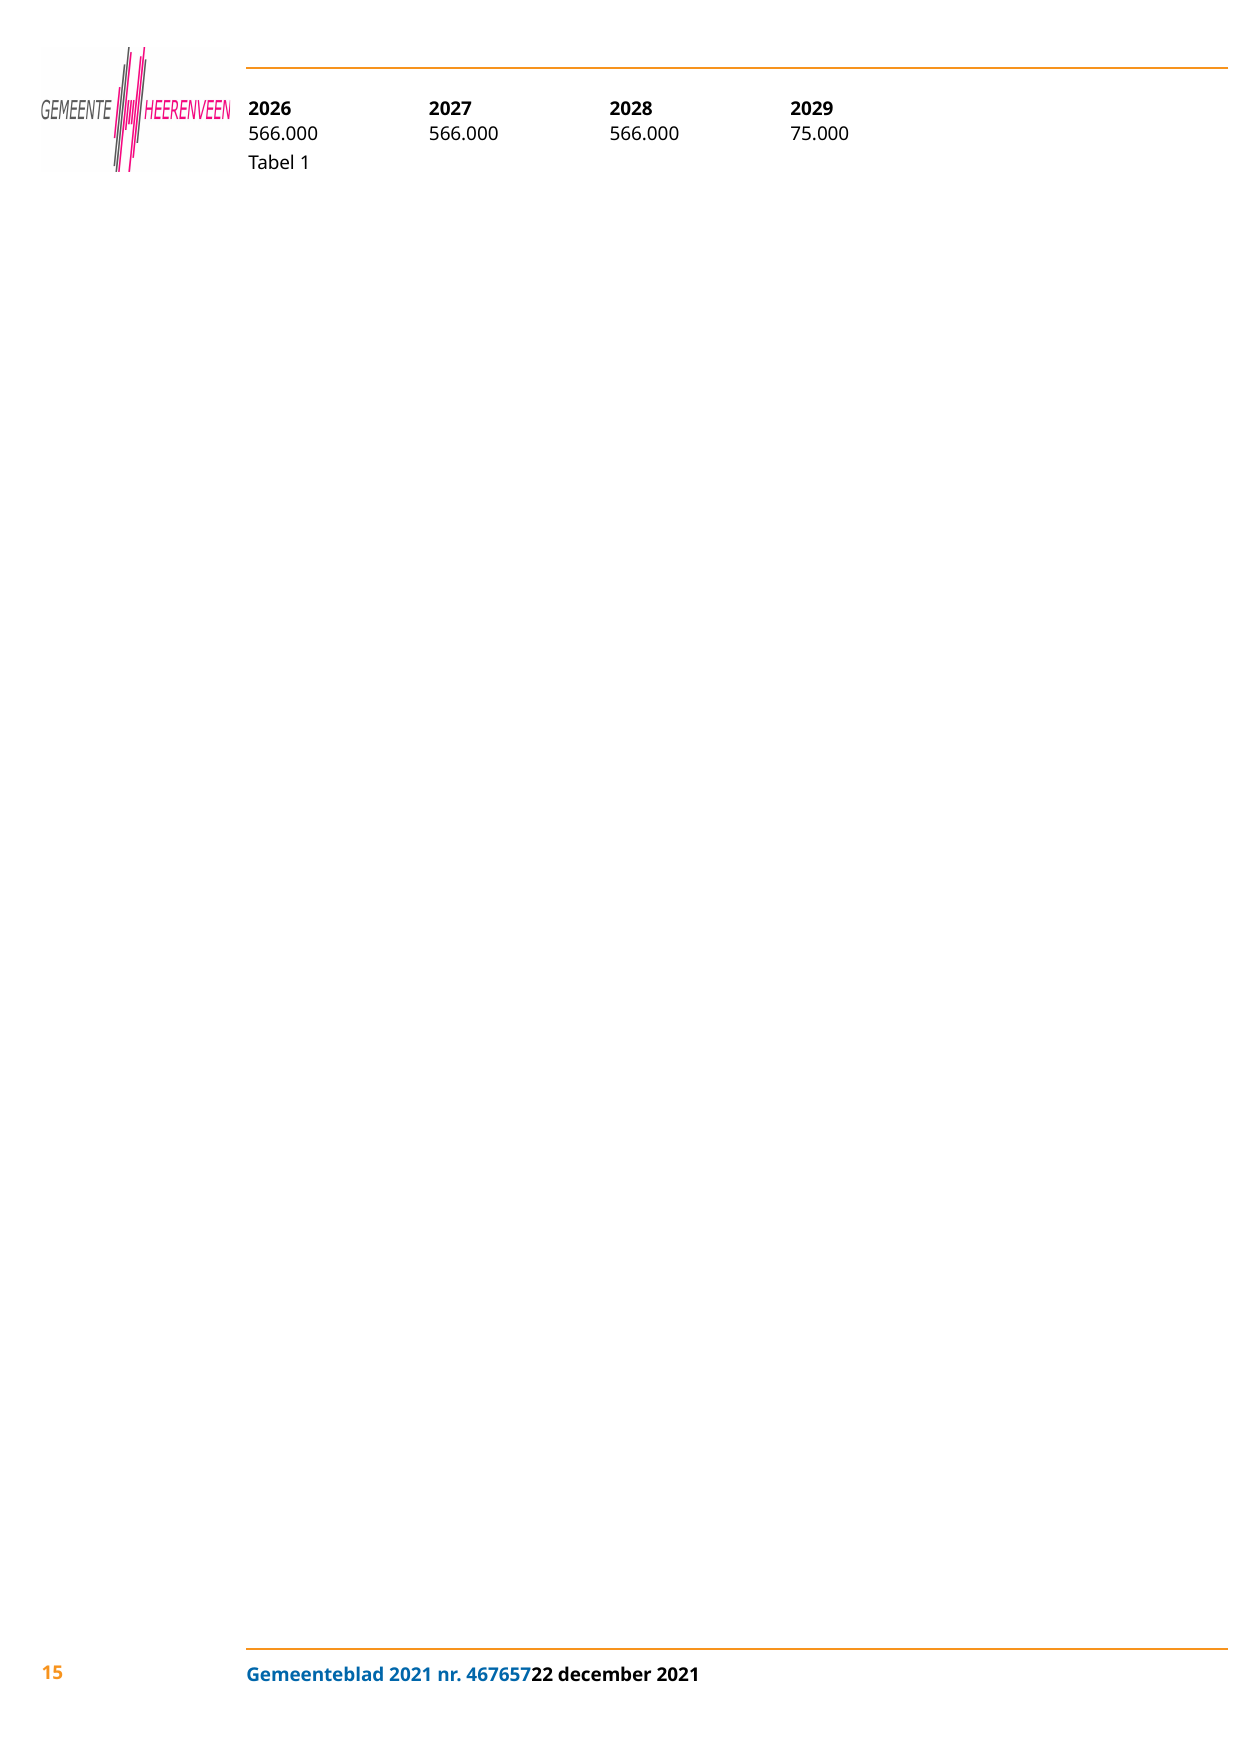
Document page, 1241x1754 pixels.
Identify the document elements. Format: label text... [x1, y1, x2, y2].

text Tabel 1 [248, 149, 1152, 175]
table_cell 566.000 [429, 121, 609, 146]
table_cell 566.000 [248, 121, 429, 146]
picture [41, 47, 231, 172]
table_cell 566.000 [609, 121, 790, 146]
table_cell 2028 [609, 95, 790, 121]
table_cell 2027 [429, 95, 609, 121]
table_cell [971, 95, 1152, 121]
table_cell 2029 [790, 95, 971, 121]
table_cell [971, 121, 1152, 146]
table_cell 75.000 [790, 121, 971, 146]
table_cell 2026 [248, 95, 429, 121]
